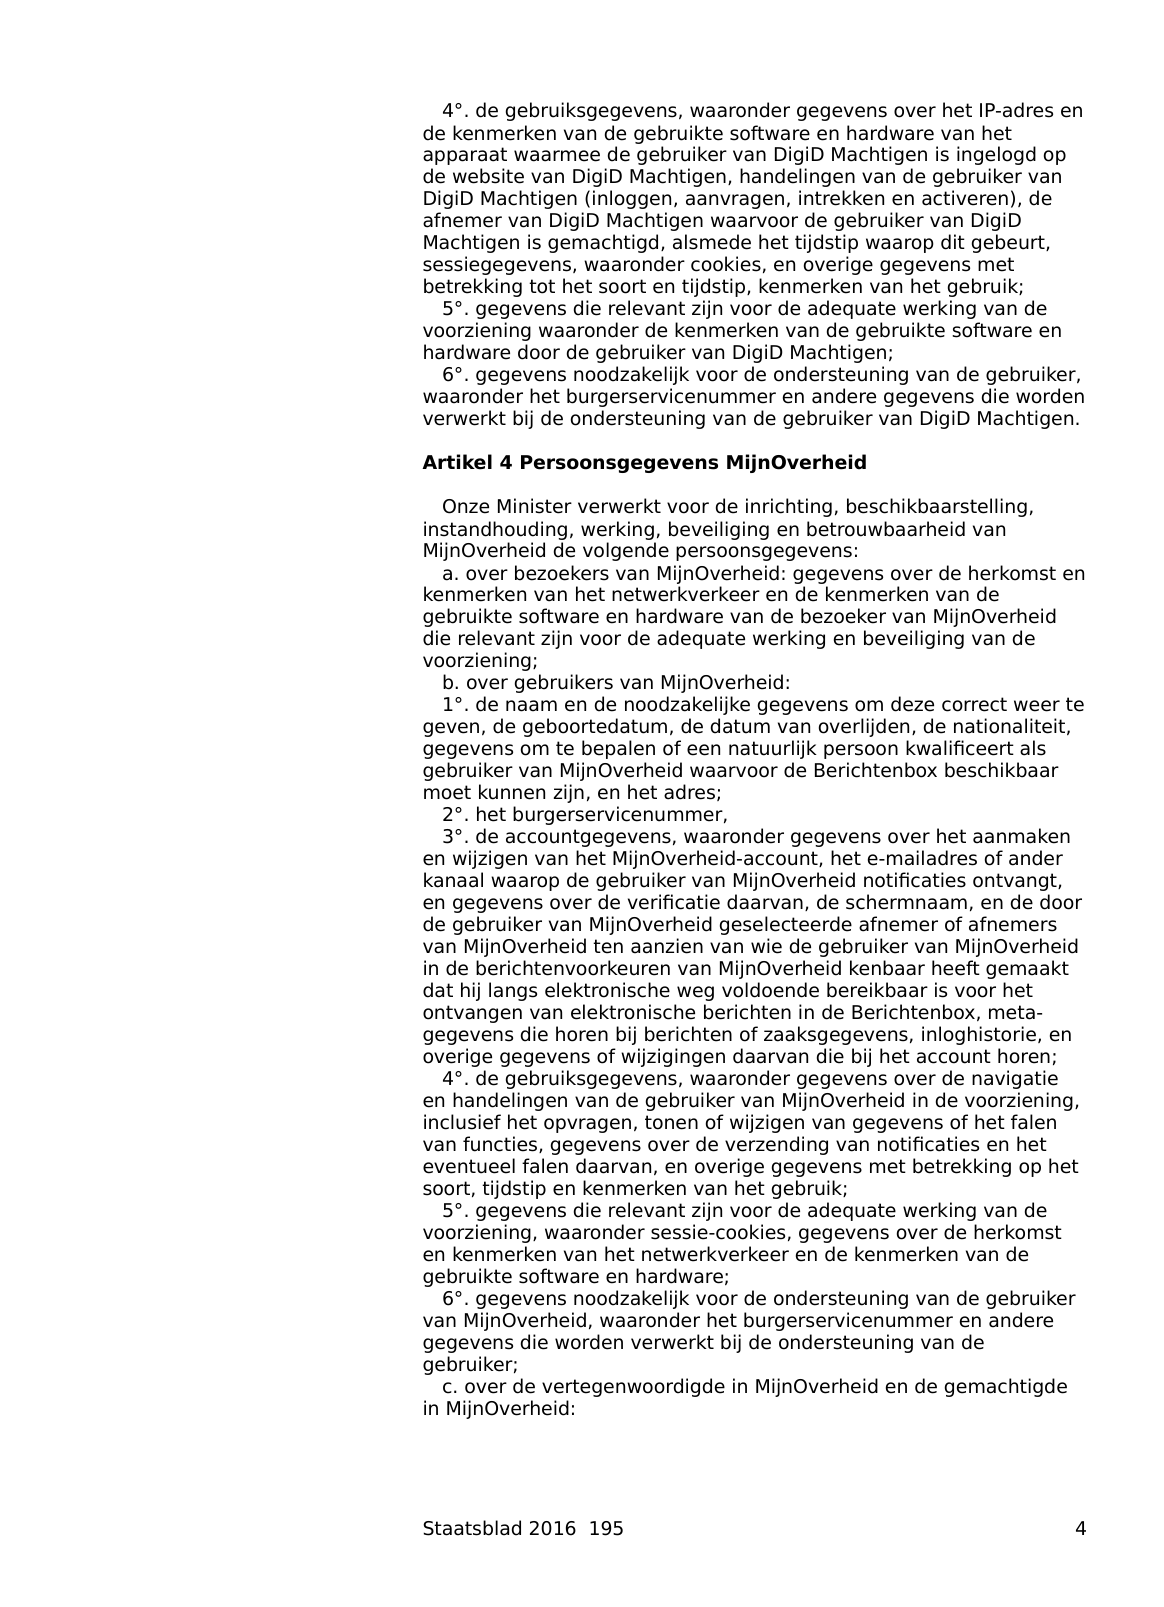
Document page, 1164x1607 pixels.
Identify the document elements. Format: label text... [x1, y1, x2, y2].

text c. over de vertegenwoordigde in MijnOverheid en de gemachtigde in MijnOverheid: [422, 1376, 1087, 1419]
text 5°. gegevens die relevant zijn voor de adequate werking van de voorziening, waaronder sessie-cookies, gegevens over de herkomst en kenmerken van het netwerkverkeer en de kenmerken van de gebruikte software en hardware; [422, 1200, 1087, 1288]
text 4°. de gebruiksgegevens, waaronder gegevens over het IP-adres en de kenmerken van de gebruikte software en hardware van het apparaat waarmee de gebruiker van DigiD Machtigen is ingelogd op de website van DigiD Machtigen, handelingen van de gebruiker van DigiD Machtigen (inloggen, aanvragen, intrekken en activeren), de afnemer van DigiD Machtigen waarvoor de gebruiker van DigiD Machtigen is gemachtigd, alsmede het tijdstip waarop dit gebeurt, sessiegegevens, waaronder cookies, en overige gegevens met betrekking tot het soort en tijdstip, kenmerken van het gebruik; [422, 100, 1087, 298]
text 1°. de naam en de noodzakelijke gegevens om deze correct weer te geven, de geboortedatum, de datum van overlijden, de nationaliteit, gegevens om te bepalen of een natuurlijk persoon kwalificeert als gebruiker van MijnOverheid waarvoor de Berichtenbox beschikbaar moet kunnen zijn, en het adres; [422, 694, 1087, 804]
text 6°. gegevens noodzakelijk voor de ondersteuning van de gebruiker van MijnOverheid, waaronder het burgerservicenummer en andere gegevens die worden verwerkt bij de ondersteuning van de gebruiker; [422, 1288, 1087, 1376]
text 5°. gegevens die relevant zijn voor de adequate werking van de voorziening waaronder de kenmerken van de gebruikte software en hardware door de gebruiker van DigiD Machtigen; [422, 298, 1087, 364]
text a. over bezoekers van MijnOverheid: gegevens over de herkomst en kenmerken van het netwerkverkeer en de kenmerken van de gebruikte software en hardware van de bezoeker van MijnOverheid die relevant zijn voor de adequate werking en beveiliging van de voorziening; [422, 562, 1087, 672]
text b. over gebruikers van MijnOverheid: [422, 672, 1087, 694]
text 6°. gegevens noodzakelijk voor de ondersteuning van de gebruiker, waaronder het burgerservicenummer en andere gegevens die worden verwerkt bij de ondersteuning van de gebruiker van DigiD Machtigen. [422, 364, 1087, 430]
text 4°. de gebruiksgegevens, waaronder gegevens over de navigatie en handelingen van de gebruiker van MijnOverheid in de voorziening, inclusief het opvragen, tonen of wijzigen van gegevens of het falen van functies, gegevens over de verzending van notificaties en het eventueel falen daarvan, en overige gegevens met betrekking op het soort, tijdstip en kenmerken van het gebruik; [422, 1068, 1087, 1200]
text 2°. het burgerservicenummer, [422, 804, 1087, 826]
text 3°. de accountgegevens, waaronder gegevens over het aanmaken en wijzigen van het MijnOverheid-account, het e-mailadres of ander kanaal waarop de gebruiker van MijnOverheid notificaties ontvangt, en gegevens over de verificatie daarvan, de schermnaam, en de door de gebruiker van MijnOverheid geselecteerde afnemer of afnemers van MijnOverheid ten aanzien van wie de gebruiker van MijnOverheid in de berichtenvoorkeuren van MijnOverheid kenbaar heeft gemaakt dat hij langs elektronische weg voldoende bereikbaar is voor het ontvangen van elektronische berichten in de Berichtenbox, meta-gegevens die horen bij berichten of zaaksgegevens, inloghistorie, en overige gegevens of wijzigingen daarvan die bij het account horen; [422, 826, 1087, 1068]
text Onze Minister verwerkt voor de inrichting, beschikbaarstelling, instandhouding, werking, beveiliging en betrouwbaarheid van MijnOverheid de volgende persoonsgegevens: [422, 496, 1087, 562]
subtitle Artikel 4 Persoonsgegevens MijnOverheid [422, 452, 1087, 474]
